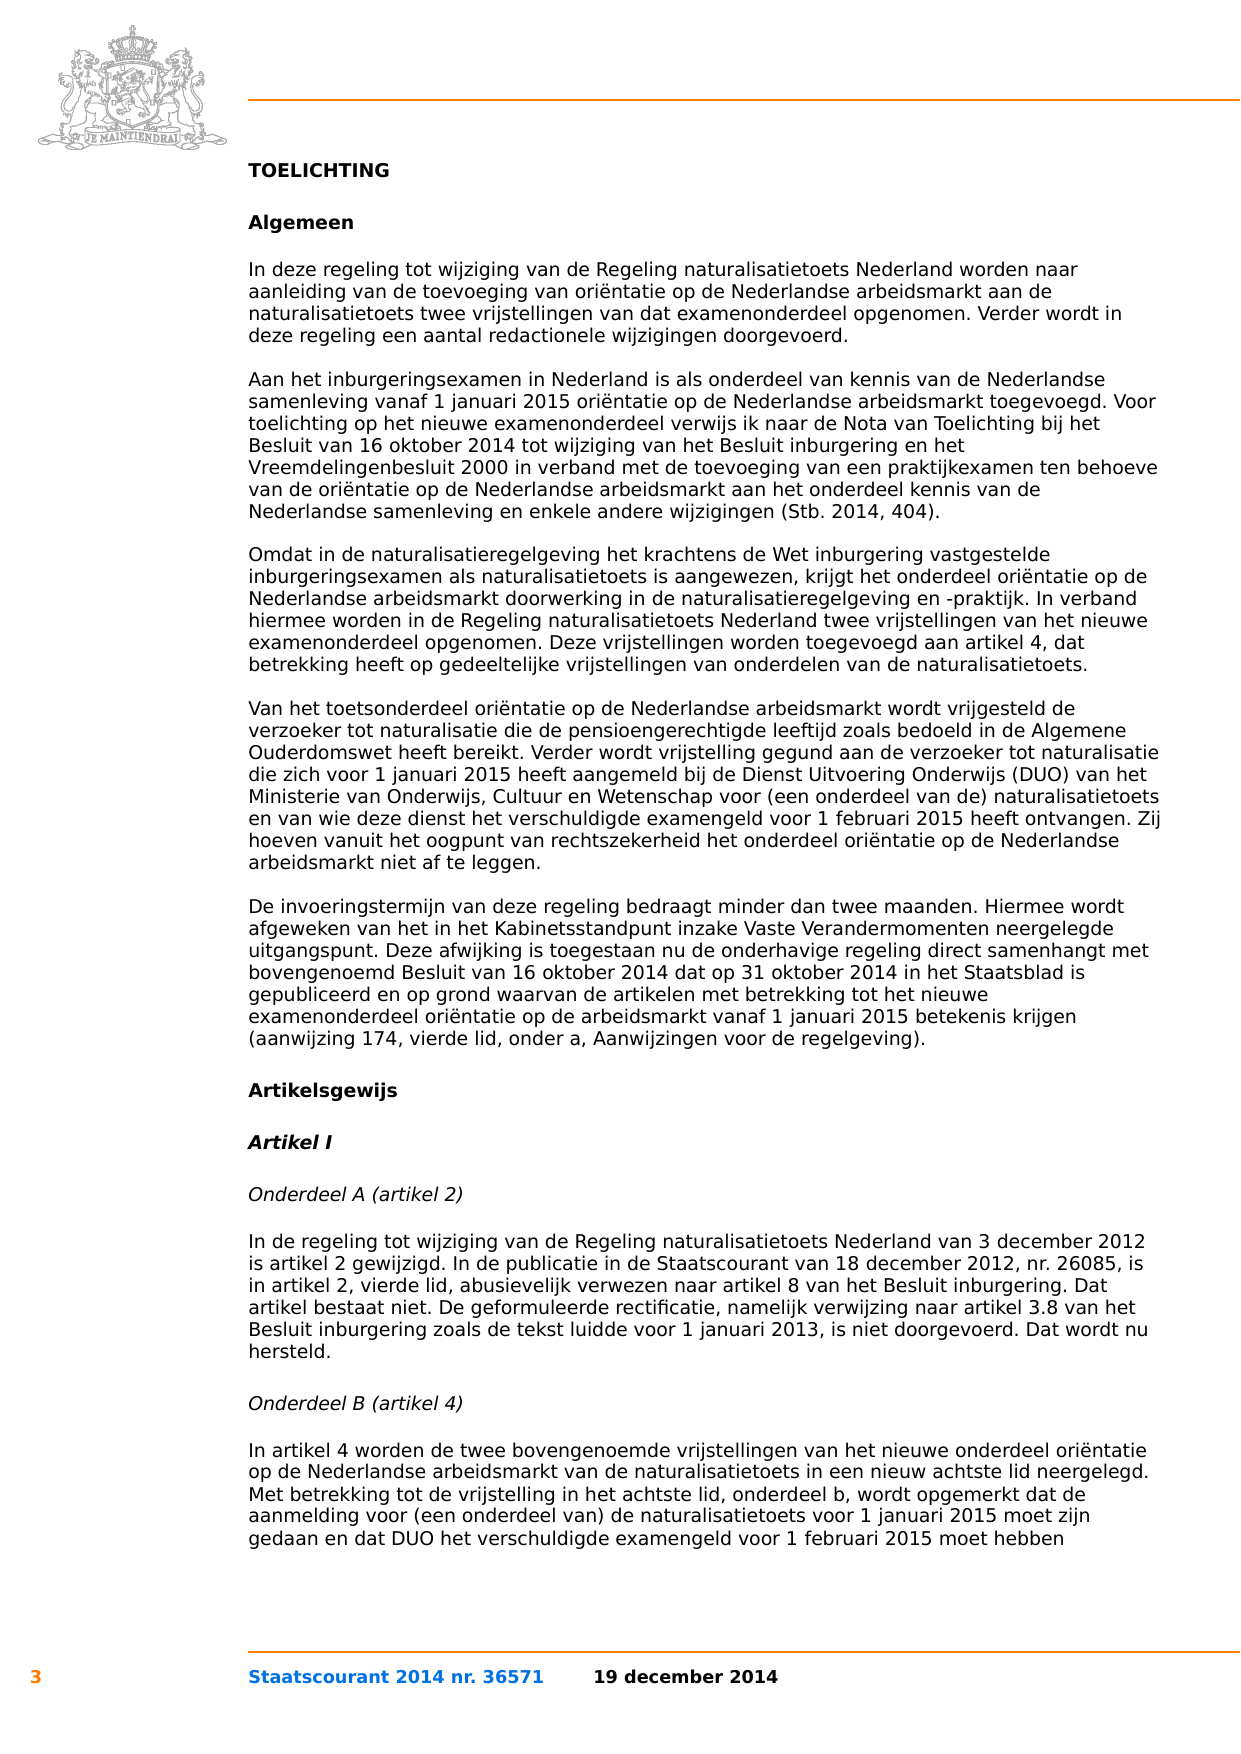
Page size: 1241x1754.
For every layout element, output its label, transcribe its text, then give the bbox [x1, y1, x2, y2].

subtitle TOELICHTING [248, 160, 1163, 182]
text In deze regeling tot wijziging van de Regeling naturalisatietoets Nederland worden naar aanleiding van de toevoeging van oriëntatie op de Nederlandse arbeidsmarkt aan de naturalisatietoets twee vrijstellingen van dat examenonderdeel opgenomen. Verder wordt in deze regeling een aantal redactionele wijzigingen doorgevoerd. [248, 259, 1163, 347]
text Van het toetsonderdeel oriëntatie op de Nederlandse arbeidsmarkt wordt vrijgesteld de verzoeker tot naturalisatie die de pensioengerechtigde leeftijd zoals bedoeld in de Algemene Ouderdomswet heeft bereikt. Verder wordt vrijstelling gegund aan de verzoeker tot naturalisatie die zich voor 1 januari 2015 heeft aangemeld bij de Dienst Uitvoering Onderwijs (DUO) van het Ministerie van Onderwijs, Cultuur en Wetenschap voor (een onderdeel van de) naturalisatietoets en van wie deze dienst het verschuldigde examengeld voor 1 februari 2015 heeft ontvangen. Zij hoeven vanuit het oogpunt van rechtszekerheid het onderdeel oriëntatie op de Nederlandse arbeidsmarkt niet af te leggen. [248, 698, 1163, 874]
text Omdat in de naturalisatieregelgeving het krachtens de Wet inburgering vastgestelde inburgeringsexamen als naturalisatietoets is aangewezen, krijgt het onderdeel oriëntatie op de Nederlandse arbeidsmarkt doorwerking in de naturalisatieregelgeving en -praktijk. In verband hiermee worden in de Regeling naturalisatietoets Nederland twee vrijstellingen van het nieuwe examenonderdeel opgenomen. Deze vrijstellingen worden toegevoegd aan artikel 4, dat betrekking heeft op gedeeltelijke vrijstellingen van onderdelen van de naturalisatietoets. [248, 544, 1163, 676]
text In artikel 4 worden de twee bovengenoemde vrijstellingen van het nieuwe onderdeel oriëntatie op de Nederlandse arbeidsmarkt van de naturalisatietoets in een nieuw achtste lid neergelegd. Met betrekking tot de vrijstelling in het achtste lid, onderdeel b, wordt opgemerkt dat de aanmelding voor (een onderdeel van) de naturalisatietoets voor 1 januari 2015 moet zijn gedaan en dat DUO het verschuldigde examengeld voor 1 februari 2015 moet hebben [248, 1439, 1163, 1549]
subtitle Onderdeel A (artikel 2) [248, 1184, 1163, 1206]
text In de regeling tot wijziging van de Regeling naturalisatietoets Nederland van 3 december 2012 is artikel 2 gewijzigd. In de publicatie in de Staatscourant van 18 december 2012, nr. 26085, is in artikel 2, vierde lid, abusievelijk verwezen naar artikel 8 van het Besluit inburgering. Dat artikel bestaat niet. De geformuleerde rectificatie, namelijk verwijzing naar artikel 3.8 van het Besluit inburgering zoals de tekst luidde voor 1 januari 2013, is niet doorgevoerd. Dat wordt nu hersteld. [248, 1231, 1163, 1362]
subtitle Artikelsgewijs [248, 1080, 1163, 1102]
subtitle Onderdeel B (artikel 4) [248, 1392, 1163, 1414]
subtitle Artikel I [248, 1132, 1163, 1154]
subtitle Algemeen [248, 212, 1163, 234]
text Aan het inburgeringsexamen in Nederland is als onderdeel van kennis van de Nederlandse samenleving vanaf 1 januari 2015 oriëntatie op de Nederlandse arbeidsmarkt toegevoegd. Voor toelichting op het nieuwe examenonderdeel verwijs ik naar de Nota van Toelichting bij het Besluit van 16 oktober 2014 tot wijziging van het Besluit inburgering en het Vreemdelingenbesluit 2000 in verband met de toevoeging van een praktijkexamen ten behoeve van de oriëntatie op de Nederlandse arbeidsmarkt aan het onderdeel kennis van de Nederlandse samenleving en enkele andere wijzigingen (Stb. 2014, 404). [248, 369, 1163, 522]
text De invoeringstermijn van deze regeling bedraagt minder dan twee maanden. Hiermee wordt afgeweken van het in het Kabinetsstandpunt inzake Vaste Verandermomenten neergelegde uitgangspunt. Deze afwijking is toegestaan nu de onderhavige regeling direct samenhangt met bovengenoemd Besluit van 16 oktober 2014 dat op 31 oktober 2014 in het Staatsblad is gepubliceerd en op grond waarvan de artikelen met betrekking tot het nieuwe examenonderdeel oriëntatie op de arbeidsmarkt vanaf 1 januari 2015 betekenis krijgen (aanwijzing 174, vierde lid, onder a, Aanwijzingen voor de regelgeving). [248, 896, 1163, 1050]
picture [38, 25, 227, 150]
